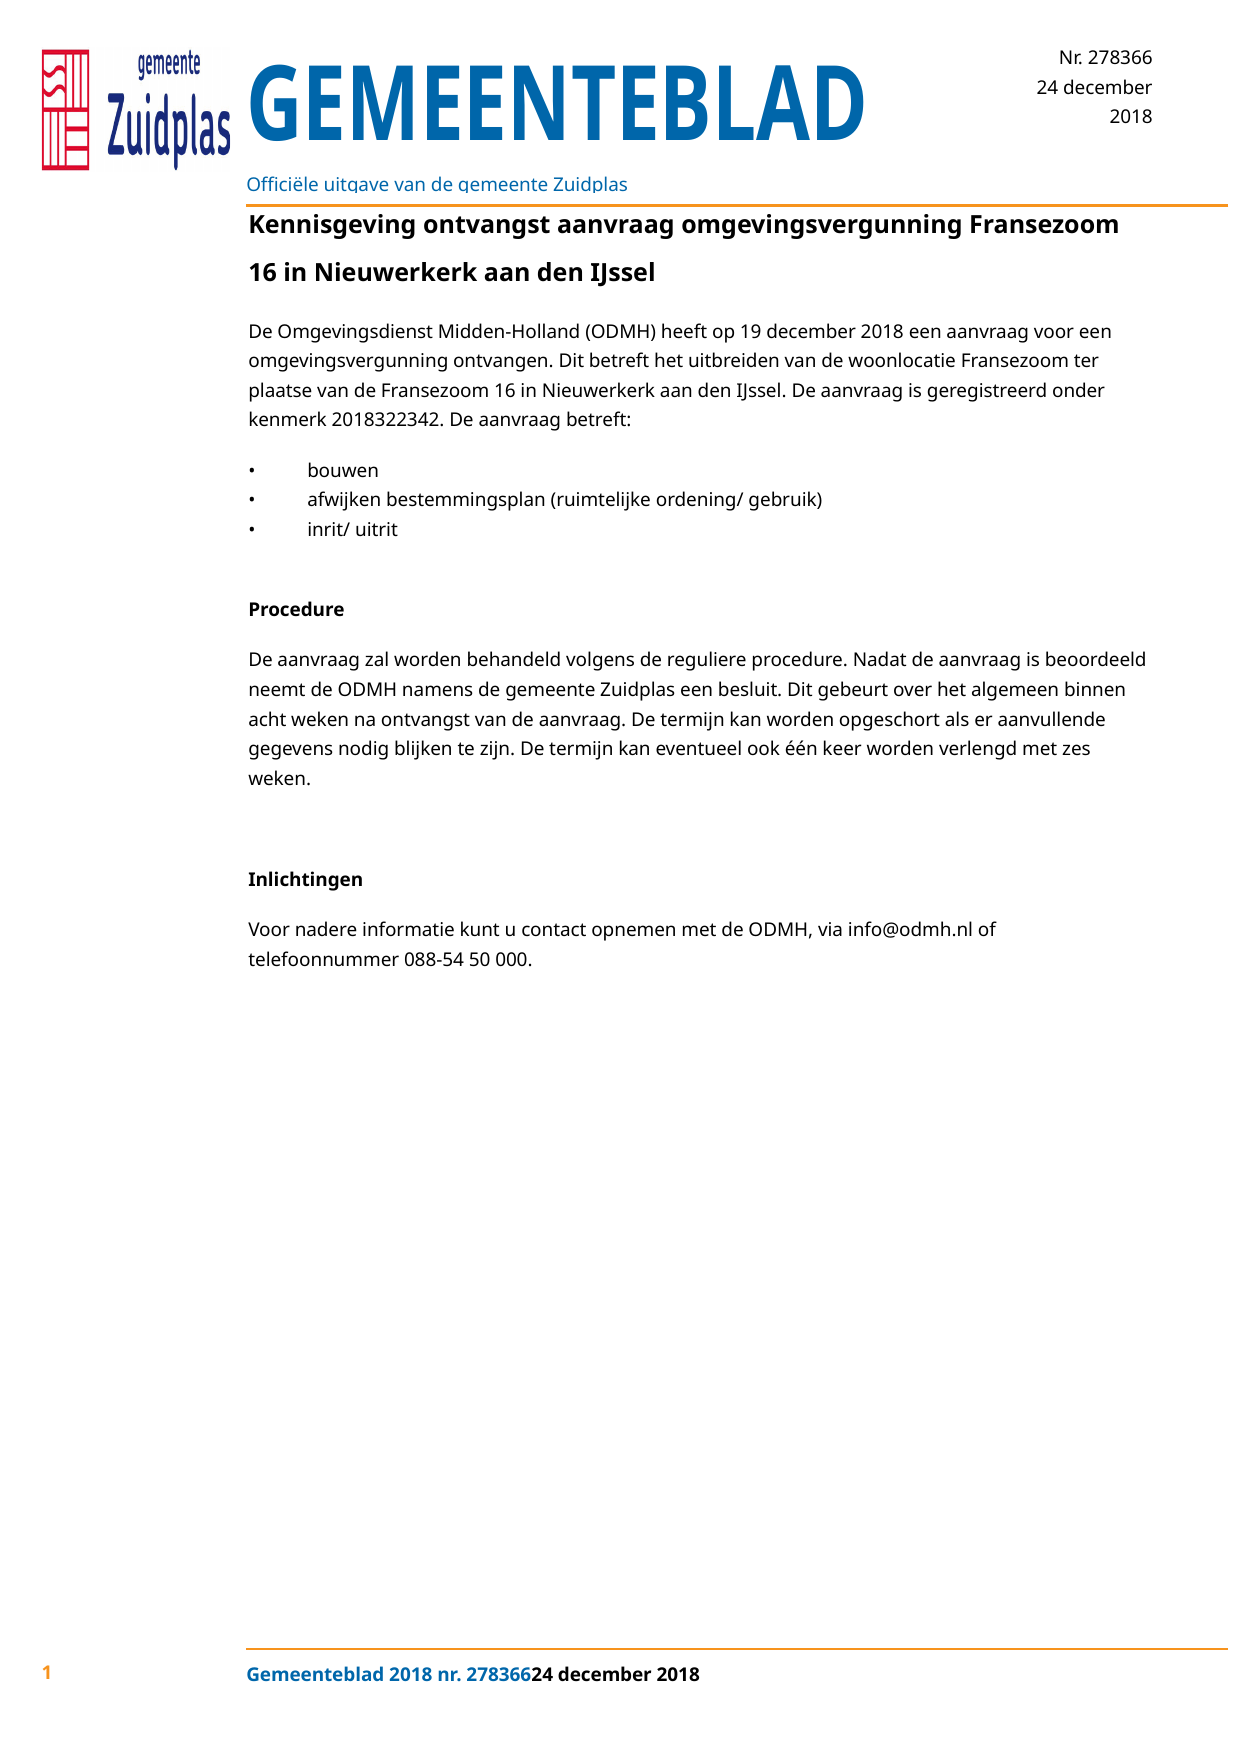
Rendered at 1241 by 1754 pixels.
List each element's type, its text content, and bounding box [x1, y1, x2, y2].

text De Omgevingsdienst Midden-Holland (ODMH) heeft op 19 december 2018 een aanvraag voor een omgevingsvergunning ontvangen. Dit betreft het uitbreiden van de woonlocatie Fransezoom ter plaatse van de Fransezoom 16 in Nieuwerkerk aan den IJssel. De aanvraag is geregistreerd onder kenmerk 2018322342. De aanvraag betreft: [248, 318, 1152, 432]
list inrit/ uitrit [248, 516, 1152, 542]
list bouwen [248, 457, 1152, 483]
picture [41, 47, 231, 172]
text Procedure [248, 596, 1152, 622]
list afwijken bestemmingsplan (ruimtelijke ordening/ gebruik) [248, 487, 1152, 512]
text Inlichtingen [248, 866, 1152, 892]
text Voor nadere informatie kunt u contact opnemen met de ODMH, via info@odmh.nl of telefoonnummer 088-54 50 000. [248, 916, 1152, 972]
text De aanvraag zal worden behandeld volgens de reguliere procedure. Nadat de aanvraag is beoordeeld neemt de ODMH namens de gemeente Zuidplas een besluit. Dit gebeurt over het algemeen binnen acht weken na ontvangst van de aanvraag. De termijn kan worden opgeschort als er aanvullende gegevens nodig blijken te zijn. De termijn kan eventueel ook één keer worden verlengd met zes weken. [248, 647, 1152, 791]
text Kennisgeving ontvangst aanvraag omgevingsvergunning Fransezoom 16 in Nieuwerkerk aan den IJssel [248, 207, 1152, 288]
